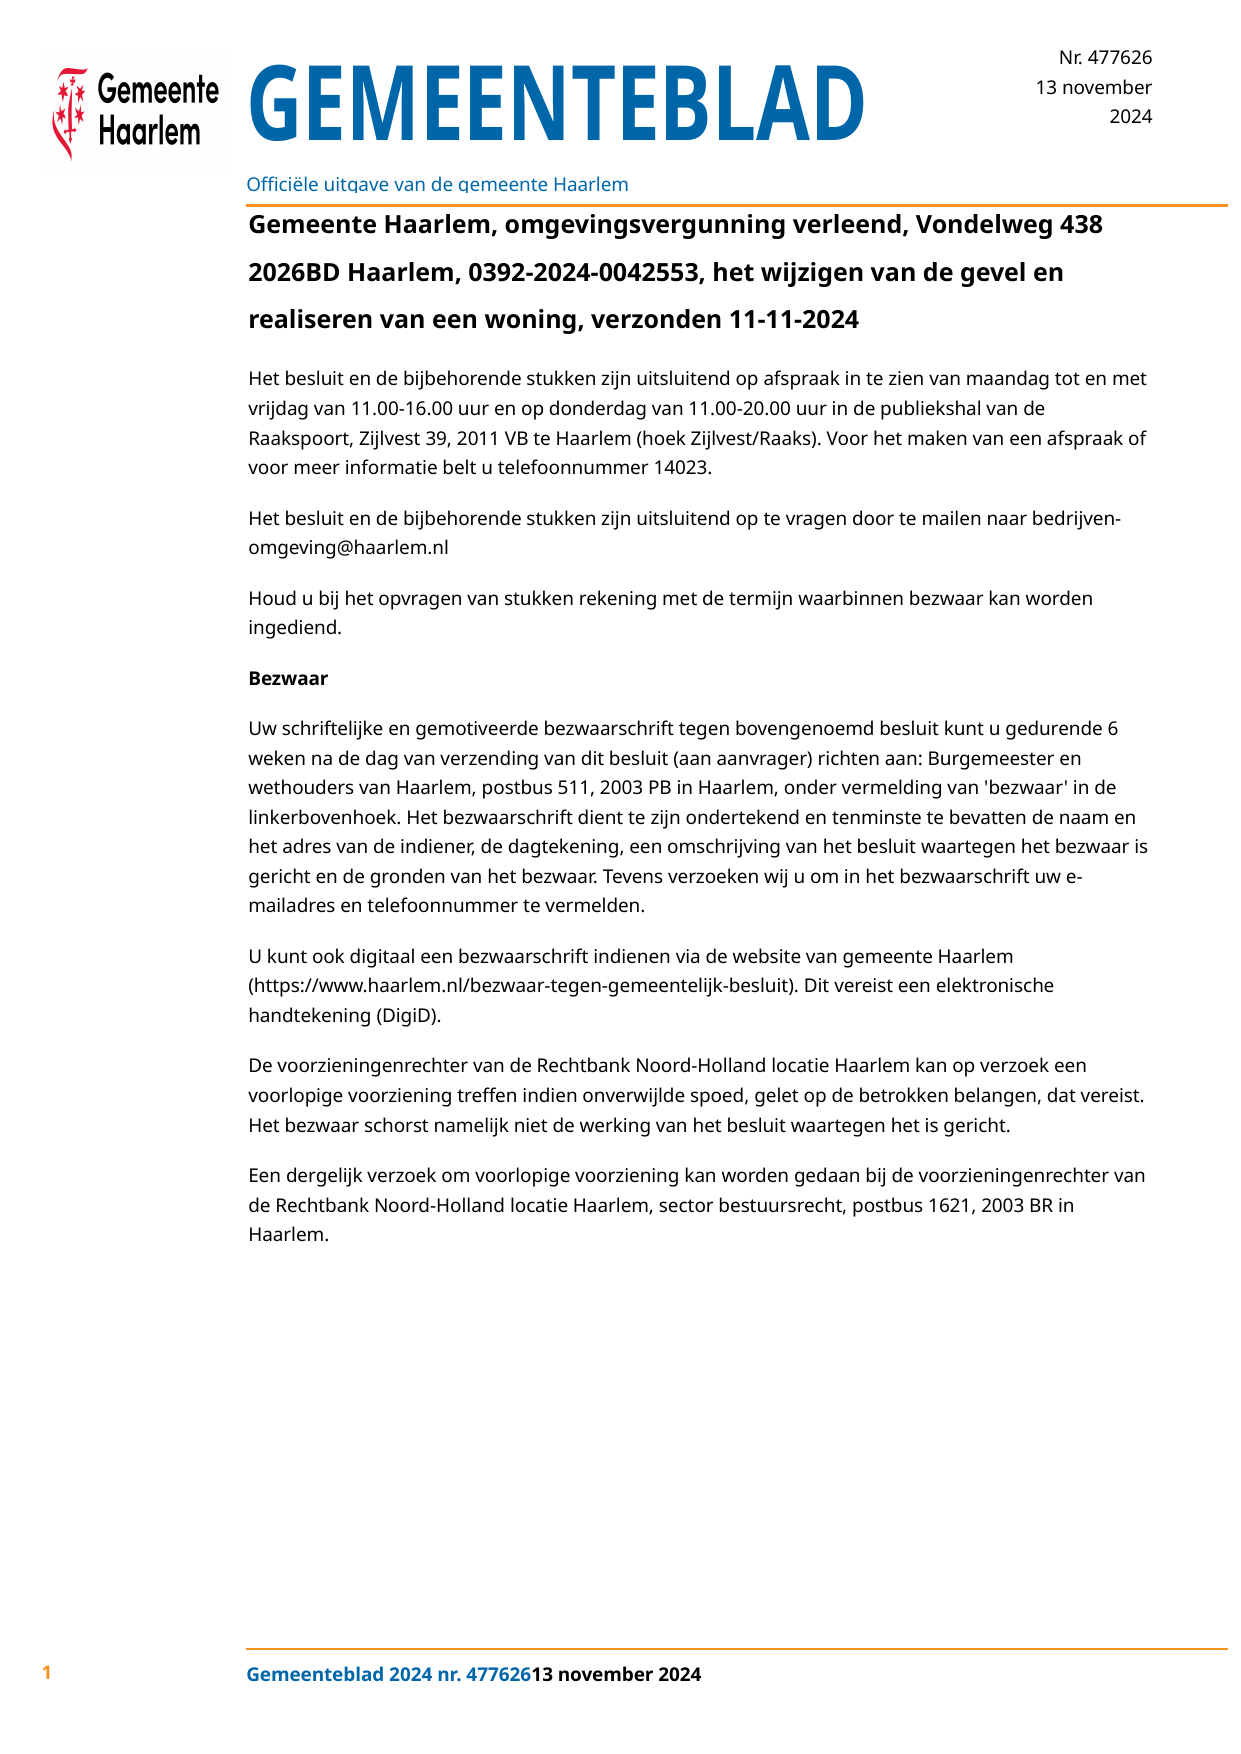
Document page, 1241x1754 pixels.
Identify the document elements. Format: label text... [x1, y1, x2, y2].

picture [41, 47, 231, 172]
text Het besluit en de bijbehorende stukken zijn uitsluitend op te vragen door te mailen naar bedrijven-omgeving@haarlem.nl [248, 505, 1152, 560]
text Het besluit en de bijbehorende stukken zijn uitsluitend op afspraak in te zien van maandag tot en met vrijdag van 11.00-16.00 uur en op donderdag van 11.00-20.00 uur in de publiekshal van de Raakspoort, Zijlvest 39, 2011 VB te Haarlem (hoek Zijlvest/Raaks). Voor het maken van een afspraak of voor meer informatie belt u telefoonnummer 14023. [248, 366, 1152, 480]
text U kunt ook digitaal een bezwaarschrift indienen via de website van gemeente Haarlem (https://www.haarlem.nl/bezwaar-tegen-gemeentelijk-besluit). Dit vereist een elektronische handtekening (DigiD). [248, 943, 1152, 1028]
text Houd u bij het opvragen van stukken rekening met de termijn waarbinnen bezwaar kan worden ingediend. [248, 585, 1152, 640]
text Een dergelijk verzoek om voorlopige voorziening kan worden gedaan bij de voorzieningenrechter van de Rechtbank Noord-Holland locatie Haarlem, sector bestuursrecht, postbus 1621, 2003 BR in Haarlem. [248, 1162, 1152, 1247]
text De voorzieningenrechter van de Rechtbank Noord-Holland locatie Haarlem kan op verzoek een voorlopige voorziening treffen indien onverwijlde spoed, gelet op de betrokken belangen, dat vereist. Het bezwaar schorst namelijk niet de werking van het besluit waartegen het is gericht. [248, 1053, 1152, 1137]
text Uw schriftelijke en gemotiveerde bezwaarschrift tegen bovengenoemd besluit kunt u gedurende 6 weken na de dag van verzending van dit besluit (aan aanvrager) richten aan: Burgemeester en wethouders van Haarlem, postbus 511, 2003 PB in Haarlem, onder vermelding van 'bezwaar' in de linkerbovenhoek. Het bezwaarschrift dient te zijn ondertekend en tenminste te bevatten de naam en het adres van de indiener, de dagtekening, een omschrijving van het besluit waartegen het bezwaar is gericht en de gronden van het bezwaar. Tevens verzoeken wij u om in het bezwaarschrift uw e-mailadres en telefoonnummer te vermelden. [248, 715, 1152, 918]
text Gemeente Haarlem, omgevingsvergunning verleend, Vondelweg 438 2026BD Haarlem, 0392-2024-0042553, het wijzigen van de gevel en realiseren van een woning, verzonden 11-11-2024 [248, 207, 1152, 336]
text Bezwaar [248, 665, 1152, 690]
